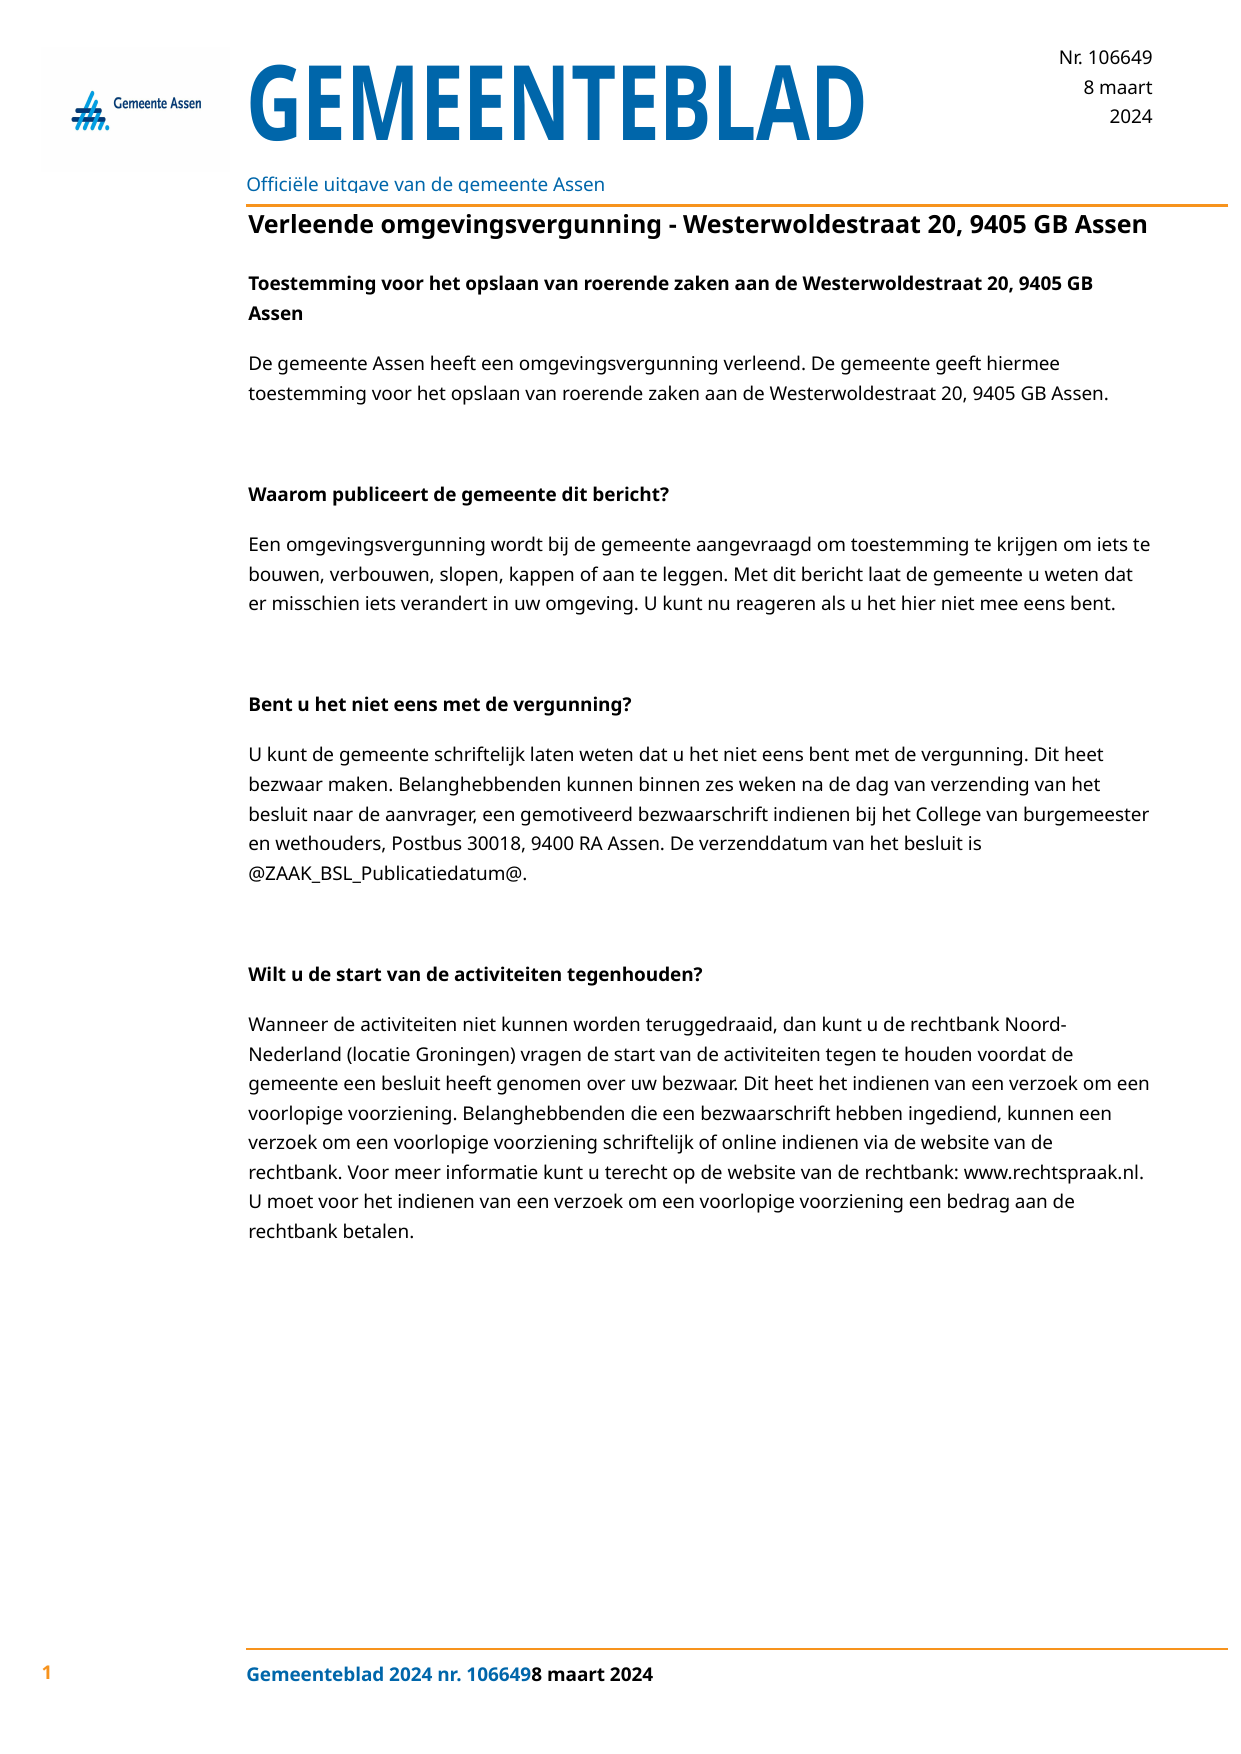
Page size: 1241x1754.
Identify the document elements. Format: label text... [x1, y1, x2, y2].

text Wanneer de activiteiten niet kunnen worden teruggedraaid, dan kunt u de rechtbank Noord-Nederland (locatie Groningen) vragen de start van de activiteiten tegen te houden voordat de gemeente een besluit heeft genomen over uw bezwaar. Dit heet het indienen van een verzoek om een voorlopige voorziening. Belanghebbenden die een bezwaarschrift hebben ingediend, kunnen een verzoek om een voorlopige voorziening schriftelijk of online indienen via de website van de rechtbank. Voor meer informatie kunt u terecht op de website van de rechtbank: www.rechtspraak.nl. U moet voor het indienen van een verzoek om een voorlopige voorziening een bedrag aan de rechtbank betalen. [248, 1011, 1152, 1244]
text U kunt de gemeente schriftelijk laten weten dat u het niet eens bent met de vergunning. Dit heet bezwaar maken. Belanghebbenden kunnen binnen zes weken na de dag van verzending van het besluit naar de aanvrager, een gemotiveerd bezwaarschrift indienen bij het College van burgemeester en wethouders, Postbus 30018, 9400 RA Assen. De verzenddatum van het besluit is @ZAAK_BSL_Publicatiedatum@. [248, 742, 1152, 886]
text Wilt u de start van de activiteiten tegenhouden? [248, 961, 1152, 986]
text Verleende omgevingsvergunning - Westerwoldestraat 20, 9405 GB Assen [248, 207, 1152, 241]
text Waarom publiceert de gemeente dit bericht? [248, 481, 1152, 506]
picture [41, 47, 231, 172]
text Toestemming voor het opslaan van roerende zaken aan de Westerwoldestraat 20, 9405 GB Assen [248, 270, 1152, 326]
text Een omgevingsvergunning wordt bij de gemeente aangevraagd om toestemming te krijgen om iets te bouwen, verbouwen, slopen, kappen of aan te leggen. Met dit bericht laat de gemeente u weten dat er misschien iets verandert in uw omgeving. U kunt nu reageren als u het hier niet mee eens bent. [248, 531, 1152, 616]
text Bent u het niet eens met de vergunning? [248, 691, 1152, 717]
text De gemeente Assen heeft een omgevingsvergunning verleend. De gemeente geeft hiermee toestemming voor het opslaan van roerende zaken aan de Westerwoldestraat 20, 9405 GB Assen. [248, 350, 1152, 406]
